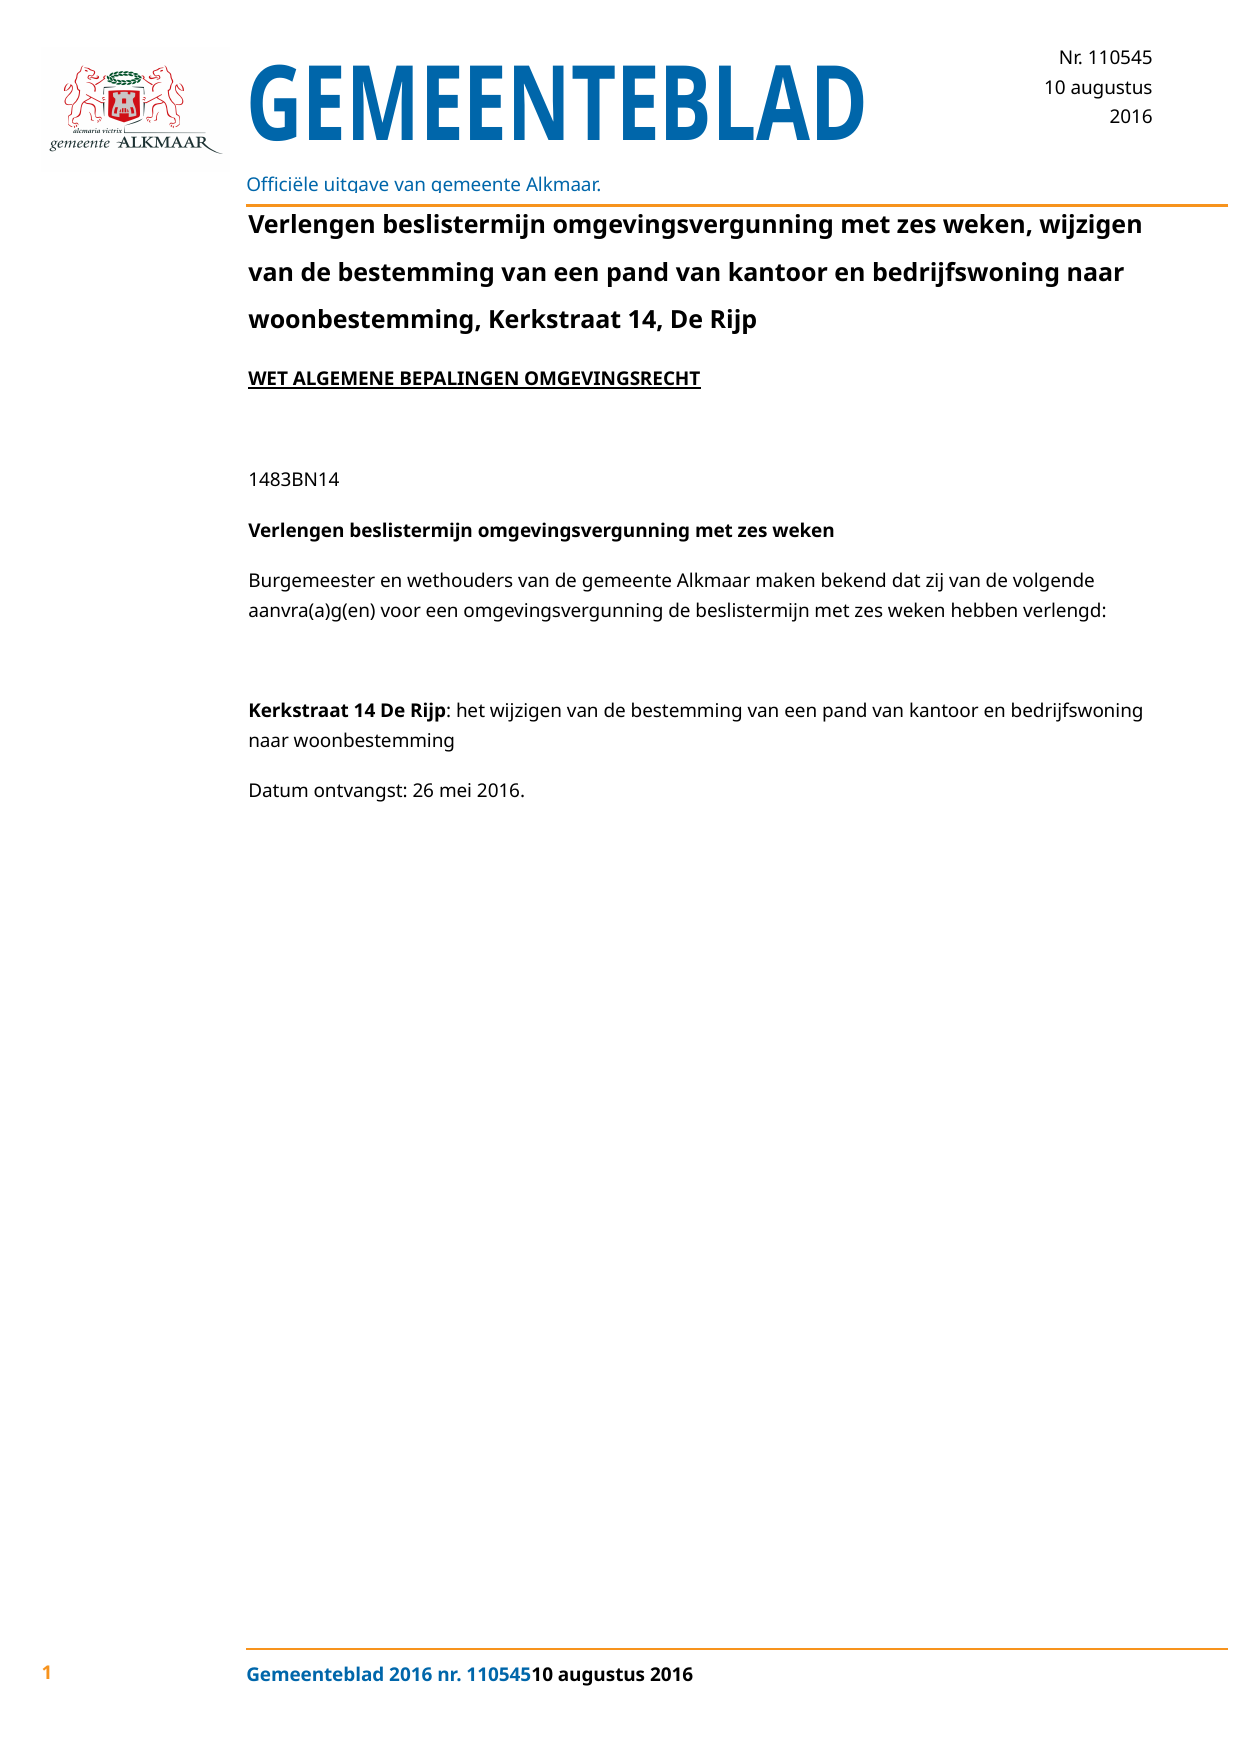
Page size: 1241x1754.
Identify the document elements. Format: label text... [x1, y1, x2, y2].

text Kerkstraat 14 De Rijp: het wijzigen van de bestemming van een pand van kantoor en bedrijfswoning naar woonbestemming [248, 698, 1152, 753]
text Verlengen beslistermijn omgevingsvergunning met zes weken, wijzigen van de bestemming van een pand van kantoor en bedrijfswoning naar woonbestemming, Kerkstraat 14, De Rijp [248, 207, 1152, 336]
picture [41, 47, 231, 172]
text Verlengen beslistermijn omgevingsvergunning met zes weken [248, 517, 1152, 542]
text 1483BN14 [248, 466, 1152, 492]
text Burgemeester en wethouders van de gemeente Alkmaar maken bekend dat zij van de volgende aanvra(a)g(en) voor een omgevingsvergunning de beslistermijn met zes weken hebben verlengd: [248, 567, 1152, 622]
text Datum ontvangst: 26 mei 2016. [248, 778, 1152, 803]
text WET ALGEMENE BEPALINGEN OMGEVINGSRECHT [248, 366, 1152, 391]
